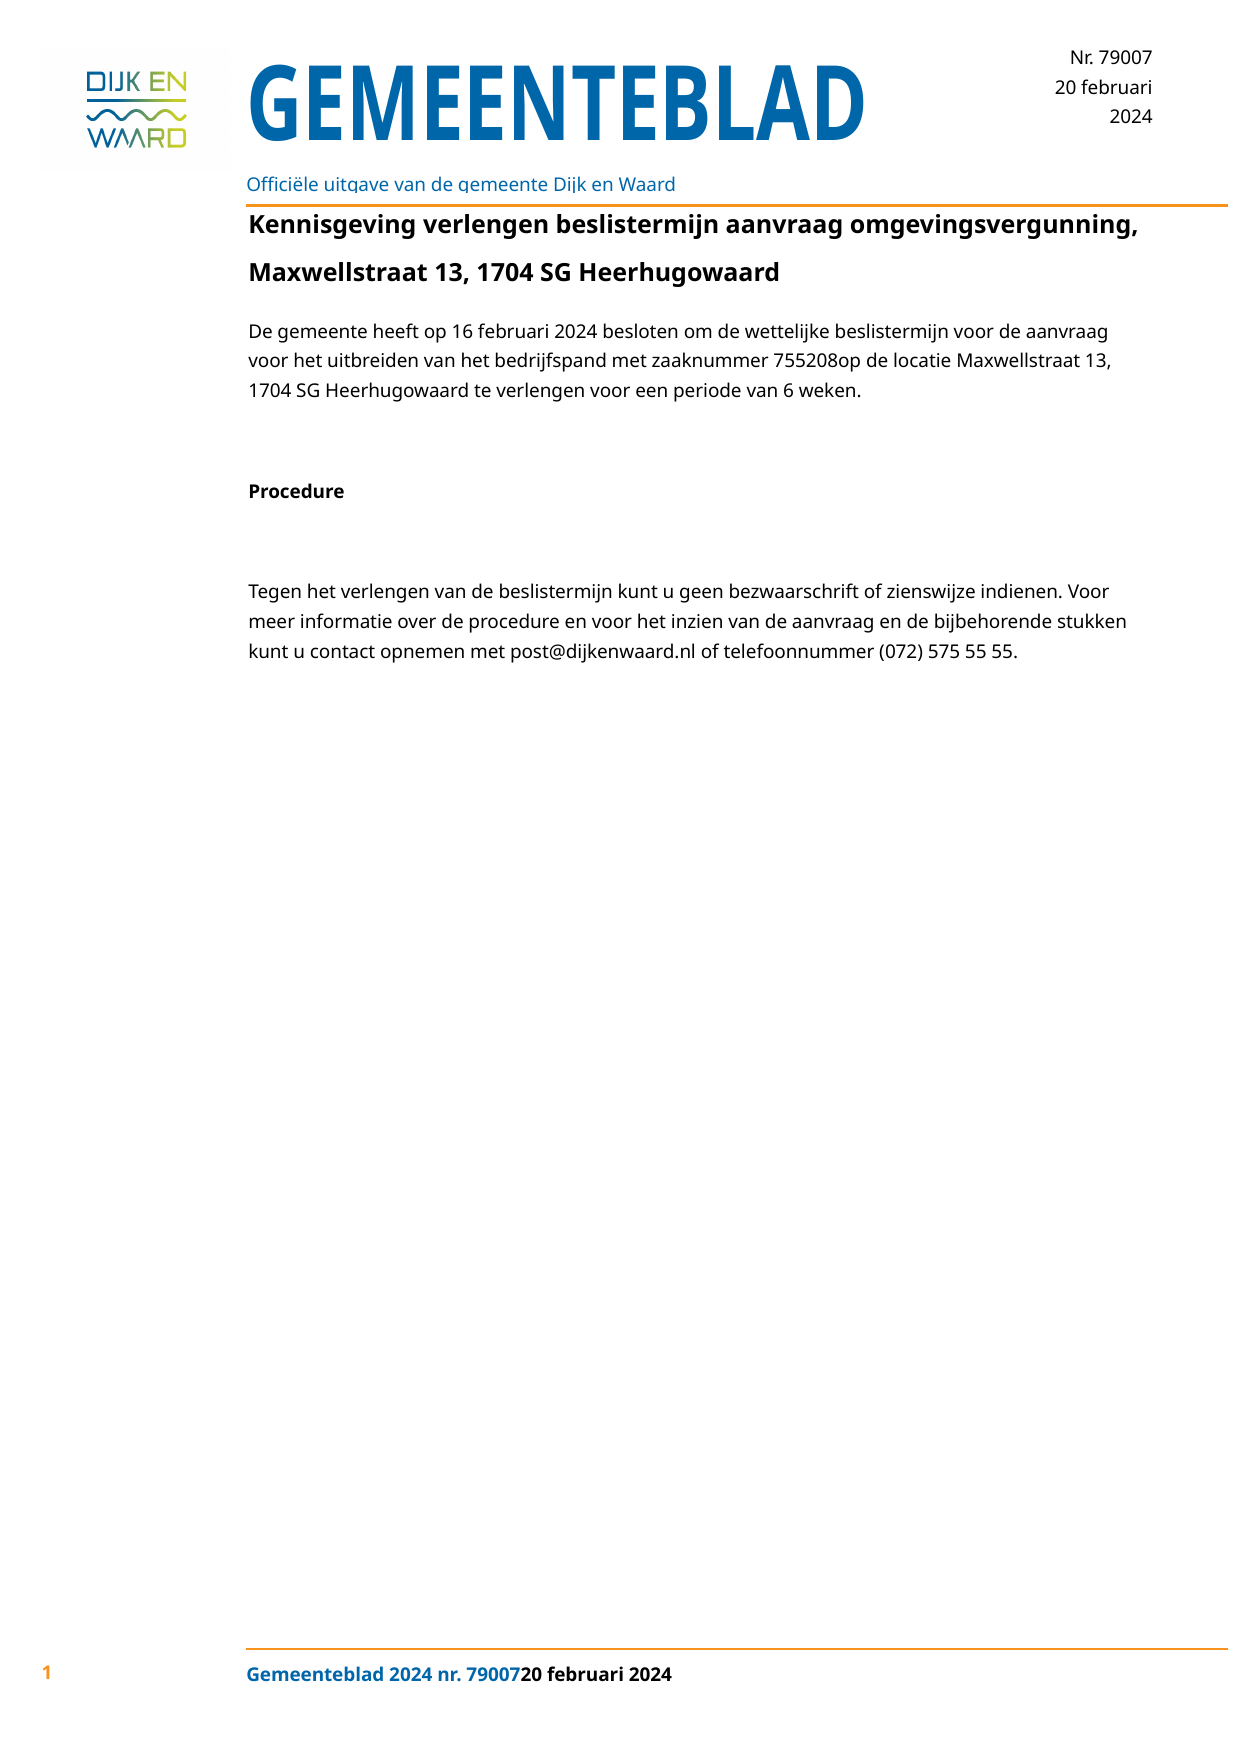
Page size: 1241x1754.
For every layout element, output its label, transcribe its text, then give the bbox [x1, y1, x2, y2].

picture [41, 47, 231, 172]
text De gemeente heeft op 16 februari 2024 besloten om de wettelijke beslistermijn voor de aanvraag voor het uitbreiden van het bedrijfspand met zaaknummer 755208op de locatie Maxwellstraat 13, 1704 SG Heerhugowaard te verlengen voor een periode van 6 weken. [248, 318, 1152, 403]
text Tegen het verlengen van de beslistermijn kunt u geen bezwaarschrift of zienswijze indienen. Voor meer informatie over de procedure en voor het inzien van de aanvraag en de bijbehorende stukken kunt u contact opnemen met post@dijkenwaard.nl of telefoonnummer (072) 575 55 55. [248, 579, 1152, 664]
text Kennisgeving verlengen beslistermijn aanvraag omgevingsvergunning, Maxwellstraat 13, 1704 SG Heerhugowaard [248, 207, 1152, 288]
text Procedure [248, 478, 1152, 504]
